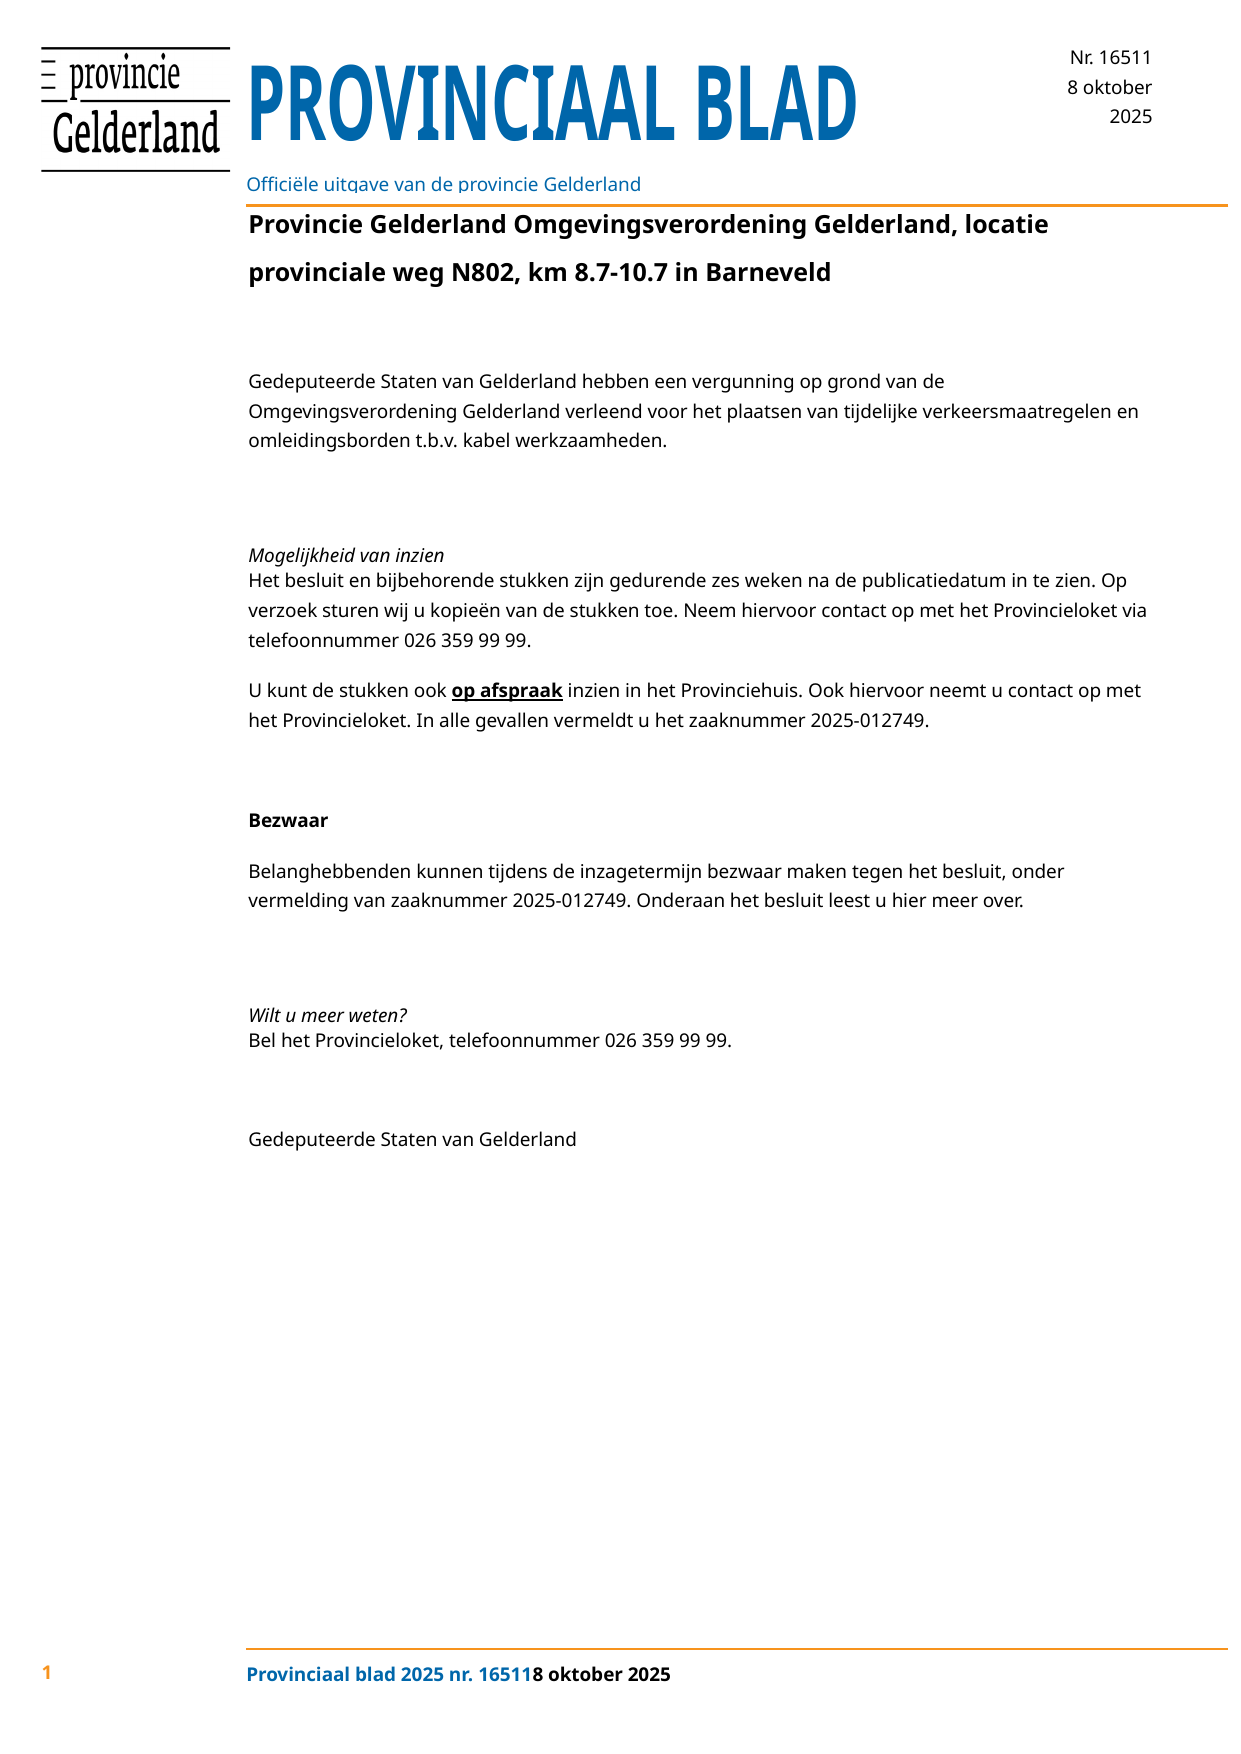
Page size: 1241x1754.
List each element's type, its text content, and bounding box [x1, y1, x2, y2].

text U kunt de stukken ook op afspraak inzien in het Provinciehuis. Ook hiervoor neemt u contact op met het Provincieloket. In alle gevallen vermeldt u het zaaknummer 2025-012749. [248, 677, 1152, 732]
text Bel het Provincieloket, telefoonnummer 026 359 99 99. [248, 1028, 1152, 1053]
text Gedeputeerde Staten van Gelderland [248, 1126, 1152, 1152]
text Mogelijkheid van inzien [248, 542, 1152, 568]
text Het besluit en bijbehorende stukken zijn gedurende zes weken na de publicatiedatum in te zien. Op verzoek sturen wij u kopieën van de stukken toe. Neem hiervoor contact op met het Provincieloket via telefoonnummer 026 359 99 99. [248, 568, 1152, 652]
text Bezwaar [248, 808, 1152, 833]
text Gedeputeerde Staten van Gelderland hebben een vergunning op grond van de Omgevingsverordening Gelderland verleend voor het plaatsen van tijdelijke verkeersmaatregelen en omleidingsborden t.b.v. kabel werkzaamheden. [248, 368, 1152, 453]
text Provincie Gelderland Omgevingsverordening Gelderland, locatie provinciale weg N802, km 8.7-10.7 in Barneveld [248, 207, 1152, 288]
text Belanghebbenden kunnen tijdens de inzagetermijn bezwaar maken tegen het besluit, onder vermelding van zaaknummer 2025-012749. Onderaan het besluit leest u hier meer over. [248, 858, 1152, 913]
picture [41, 47, 231, 172]
text Wilt u meer weten? [248, 1002, 1152, 1028]
